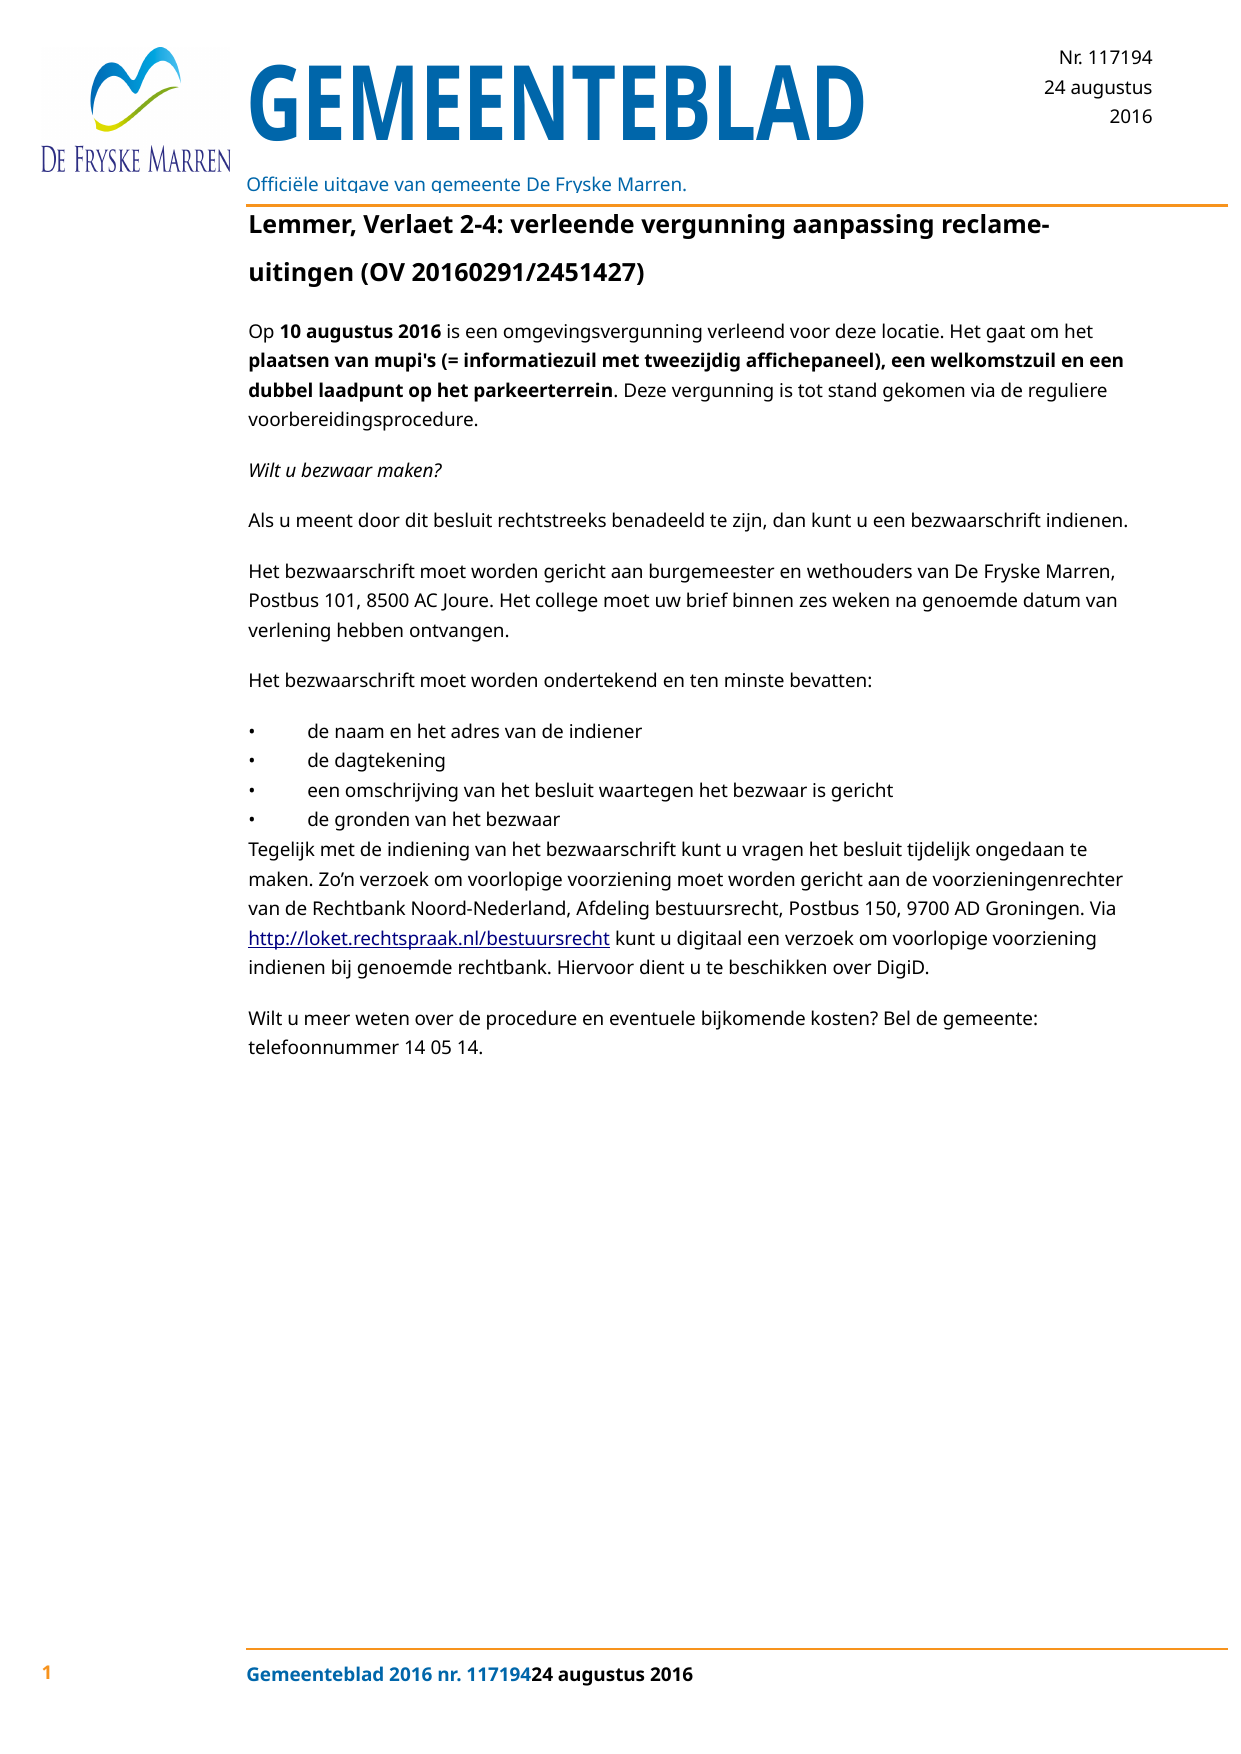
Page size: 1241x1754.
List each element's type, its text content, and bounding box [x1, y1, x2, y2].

list een omschrijving van het besluit waartegen het bezwaar is gericht [248, 777, 1152, 803]
text Lemmer, Verlaet 2-4: verleende vergunning aanpassing reclame-uitingen (OV 20160291/2451427) [248, 207, 1152, 288]
picture [41, 47, 231, 172]
text Wilt u meer weten over de procedure en eventuele bijkomende kosten? Bel de gemeente: telefoonnummer 14 05 14. [248, 1005, 1152, 1060]
text Wilt u bezwaar maken? [248, 457, 1152, 483]
list de gronden van het bezwaar [248, 807, 1152, 832]
text Het bezwaarschrift moet worden gericht aan burgemeester en wethouders van De Fryske Marren, Postbus 101, 8500 AC Joure. Het college moet uw brief binnen zes weken na genoemde datum van verlening hebben ontvangen. [248, 558, 1152, 643]
list de naam en het adres van de indiener [248, 718, 1152, 744]
text Het bezwaarschrift moet worden ondertekend en ten minste bevatten: [248, 667, 1152, 693]
text Tegelijk met de indiening van het bezwaarschrift kunt u vragen het besluit tijdelijk ongedaan te maken. Zo’n verzoek om voorlopige voorziening moet worden gericht aan de voorzieningenrechter van de Rechtbank Noord-Nederland, Afdeling bestuursrecht, Postbus 150, 9700 AD Groningen. Via http://loket.rechtspraak.nl/bestuursrecht kunt u digitaal een verzoek om voorlopige voorziening indienen bij genoemde rechtbank. Hiervoor dient u te beschikken over DigiD. [248, 836, 1152, 980]
list de dagtekening [248, 747, 1152, 773]
text Als u meent door dit besluit rechtstreeks benadeeld te zijn, dan kunt u een bezwaarschrift indienen. [248, 507, 1152, 533]
text Op 10 augustus 2016 is een omgevingsvergunning verleend voor deze locatie. Het gaat om het plaatsen van mupi's (= informatiezuil met tweezijdig affichepaneel), een welkomstzuil en een dubbel laadpunt op het parkeerterrein. Deze vergunning is tot stand gekomen via de reguliere voorbereidingsprocedure. [248, 318, 1152, 432]
